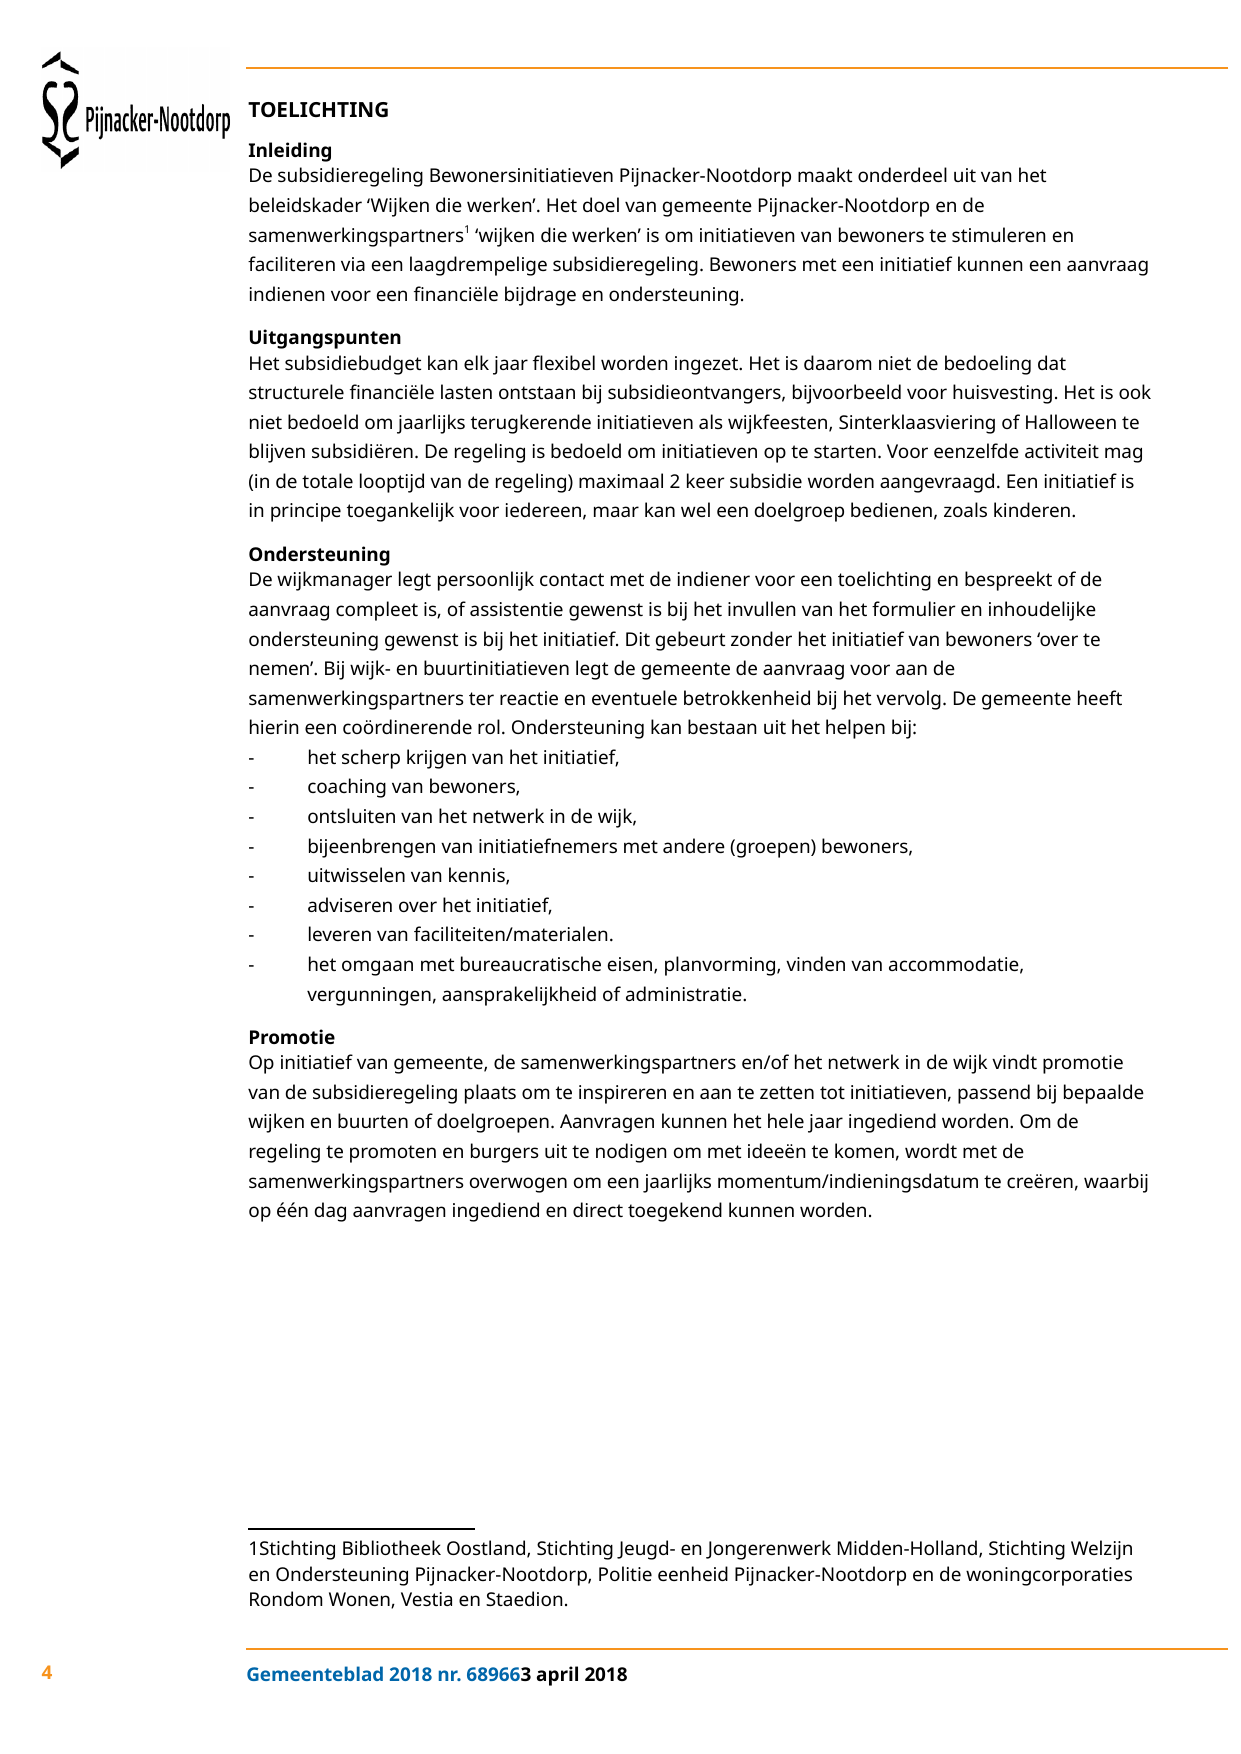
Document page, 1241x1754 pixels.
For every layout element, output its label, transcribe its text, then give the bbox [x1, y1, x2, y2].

text De subsidieregeling Bewonersinitiatieven Pijnacker-Nootdorp maakt onderdeel uit van het beleidskader ‘Wijken die werken’. Het doel van gemeente Pijnacker-Nootdorp en de samenwerkingspartners ‘wijken die werken’ is om initiatieven van bewoners te stimuleren en faciliteren via een laagdrempelige subsidieregeling. Bewoners met een initiatief kunnen een aanvraag indienen voor een financiële bijdrage en ondersteuning. [248, 163, 1152, 307]
text Op initiatief van gemeente, de samenwerkingspartners en/of het netwerk in de wijk vindt promotie van de subsidieregeling plaats om te inspireren en aan te zetten tot initiatieven, passend bij bepaalde wijken en buurten of doelgroepen. Aanvragen kunnen het hele jaar ingediend worden. Om de regeling te promoten en burgers uit te nodigen om met ideeën te komen, wordt met de samenwerkingspartners overwogen om een jaarlijks momentum/indieningsdatum te creëren, waarbij op één dag aanvragen ingediend en direct toegekend kunnen worden. [248, 1049, 1152, 1223]
picture [41, 47, 231, 172]
text Ondersteuning [248, 541, 1152, 567]
text Promotie [248, 1024, 1152, 1049]
text Inleiding [248, 137, 1152, 163]
list ontsluiten van het netwerk in de wijk, [248, 803, 1152, 829]
list het omgaan met bureaucratische eisen, planvorming, vinden van accommodatie, vergunningen, aansprakelijkheid of administratie. [248, 951, 1152, 1006]
list uitwisselen van kennis, [248, 862, 1152, 888]
list bijeenbrengen van initiatiefnemers met andere (groepen) bewoners, [248, 833, 1152, 858]
text Uitgangspunten [248, 324, 1152, 350]
list het scherp krijgen van het initiatief, [248, 744, 1152, 770]
list coaching van bewoners, [248, 774, 1152, 799]
text TOELICHTING [248, 95, 1152, 123]
list adviseren over het initiatief, [248, 892, 1152, 918]
text De wijkmanager legt persoonlijk contact met de indiener voor een toelichting en bespreekt of de aanvraag compleet is, of assistentie gewenst is bij het invullen van het formulier en inhoudelijke ondersteuning gewenst is bij het initiatief. Dit gebeurt zonder het initiatief van bewoners ‘over te nemen’. Bij wijk- en buurtinitiatieven legt de gemeente de aanvraag voor aan de samenwerkingspartners ter reactie en eventuele betrokkenheid bij het vervolg. De gemeente heeft hierin een coördinerende rol. Ondersteuning kan bestaan uit het helpen bij: [248, 567, 1152, 740]
text Stichting Bibliotheek Oostland, Stichting Jeugd- en Jongerenwerk Midden-Holland, Stichting Welzijn en Ondersteuning Pijnacker-Nootdorp, Politie eenheid Pijnacker-Nootdorp en de woningcorporaties Rondom Wonen, Vestia en Staedion. [248, 1535, 1152, 1612]
text Het subsidiebudget kan elk jaar flexibel worden ingezet. Het is daarom niet de bedoeling dat structurele financiële lasten ontstaan bij subsidieontvangers, bijvoorbeeld voor huisvesting. Het is ook niet bedoeld om jaarlijks terugkerende initiatieven als wijkfeesten, Sinterklaasviering of Halloween te blijven subsidiëren. De regeling is bedoeld om initiatieven op te starten. Voor eenzelfde activiteit mag (in de totale looptijd van de regeling) maximaal 2 keer subsidie worden aangevraagd. Een initiatief is in principe toegankelijk voor iedereen, maar kan wel een doelgroep bedienen, zoals kinderen. [248, 350, 1152, 523]
list leveren van faciliteiten/materialen. [248, 922, 1152, 947]
